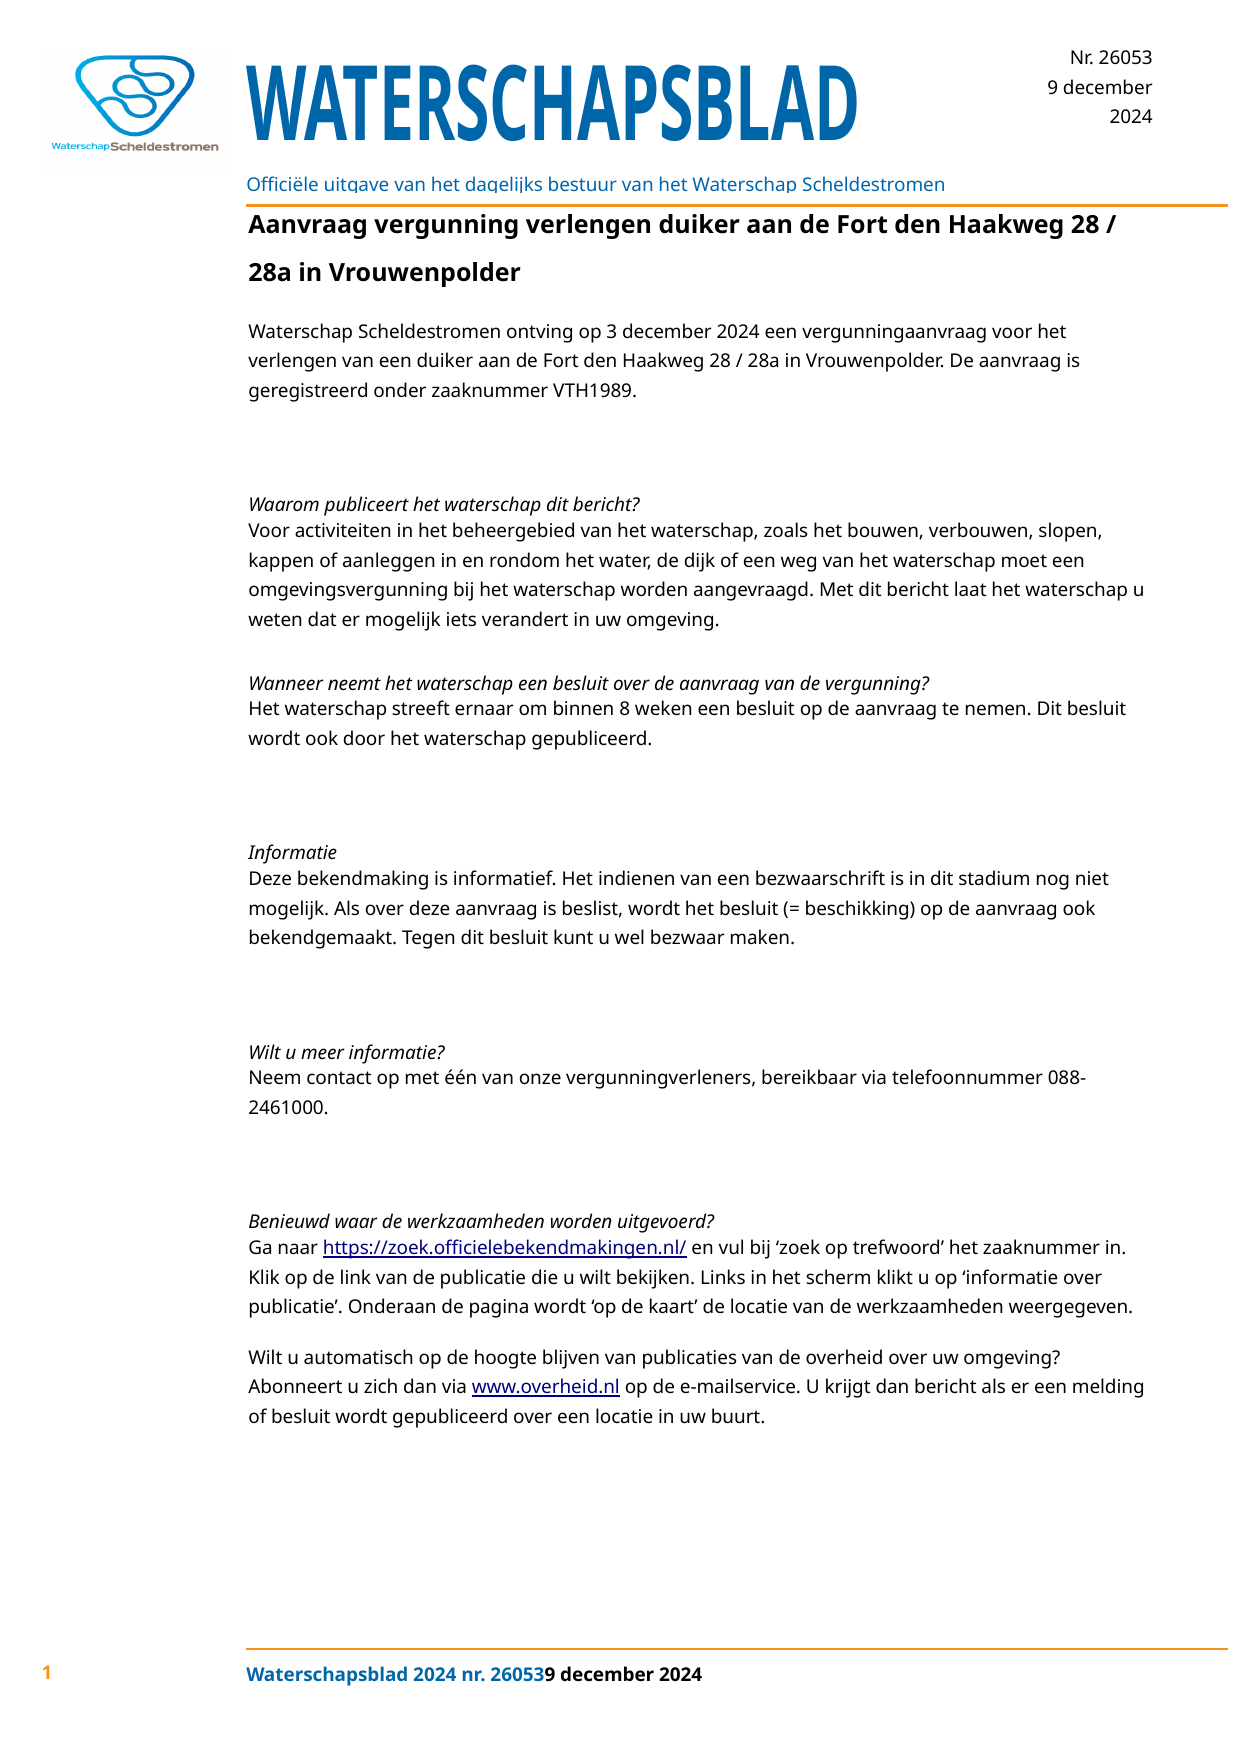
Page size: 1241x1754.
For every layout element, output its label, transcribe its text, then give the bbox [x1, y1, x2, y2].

text Wilt u meer informatie? [248, 1039, 1152, 1064]
text Waarom publiceert het waterschap dit bericht? [248, 491, 1152, 517]
text Voor activiteiten in het beheergebied van het waterschap, zoals het bouwen, verbouwen, slopen, kappen of aanleggen in en rondom het water, de dijk of een weg van het waterschap moet een omgevingsvergunning bij het waterschap worden aangevraagd. Met dit bericht laat het waterschap u weten dat er mogelijk iets verandert in uw omgeving. [248, 517, 1152, 632]
text Ga naar https://zoek.officielebekendmakingen.nl/ en vul bij ‘zoek op trefwoord’ het zaaknummer in. Klik op de link van de publicatie die u wilt bekijken. Links in het scherm klikt u op ‘informatie over publicatie’. Onderaan de pagina wordt ‘op de kaart’ de locatie van de werkzaamheden weergegeven. [248, 1234, 1152, 1319]
text Het waterschap streeft ernaar om binnen 8 weken een besluit op de aanvraag te nemen. Dit besluit wordt ook door het waterschap gepubliceerd. [248, 696, 1152, 751]
text Waterschap Scheldestromen ontving op 3 december 2024 een vergunningaanvraag voor het verlengen van een duiker aan de Fort den Haakweg 28 / 28a in Vrouwenpolder. De aanvraag is geregistreerd onder zaaknummer VTH1989. [248, 318, 1152, 403]
text Informatie [248, 839, 1152, 865]
picture [41, 47, 231, 172]
text Deze bekendmaking is informatief. Het indienen van een bezwaarschrift is in dit stadium nog niet mogelijk. Als over deze aanvraag is beslist, wordt het besluit (= beschikking) op de aanvraag ook bekendgemaakt. Tegen dit besluit kunt u wel bezwaar maken. [248, 865, 1152, 950]
text Aanvraag vergunning verlengen duiker aan de Fort den Haakweg 28 / 28a in Vrouwenpolder [248, 207, 1152, 288]
text Wanneer neemt het waterschap een besluit over de aanvraag van de vergunning? [248, 670, 1152, 696]
text Neem contact op met één van onze vergunningverleners, bereikbaar via telefoonnummer 088-2461000. [248, 1064, 1152, 1120]
text Benieuwd waar de werkzaamheden worden uitgevoerd? [248, 1208, 1152, 1234]
text Wilt u automatisch op de hoogte blijven van publicaties van de overheid over uw omgeving? Abonneert u zich dan via www.overheid.nl op de e-mailservice. U krijgt dan bericht als er een melding of besluit wordt gepubliceerd over een locatie in uw buurt. [248, 1344, 1152, 1429]
